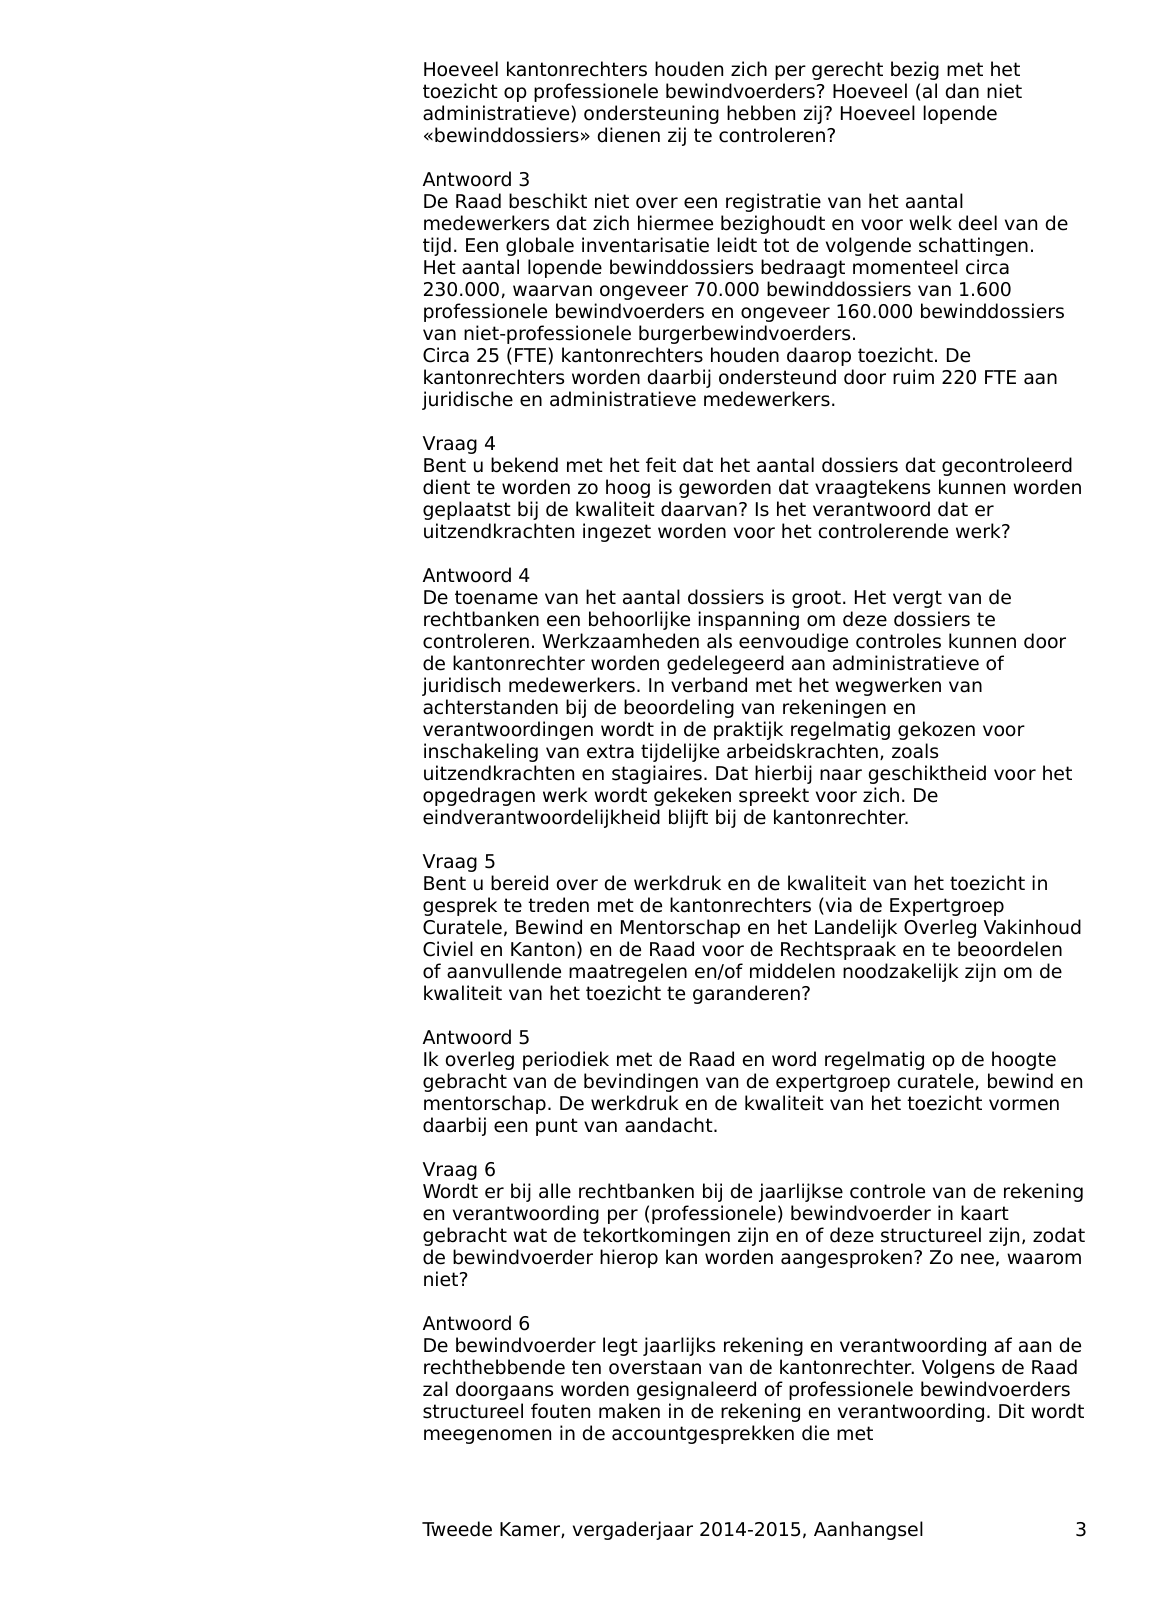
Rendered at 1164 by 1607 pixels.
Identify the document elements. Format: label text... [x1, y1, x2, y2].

text Het aantal lopende bewinddossiers bedraagt momenteel circa 230.000, waarvan ongeveer 70.000 bewinddossiers van 1.600 professionele bewindvoerders en ongeveer 160.000 bewinddossiers van niet-professionele burgerbewindvoerders. [422, 257, 1087, 345]
text Hoeveel kantonrechters houden zich per gerecht bezig met het toezicht op professionele bewindvoerders? Hoeveel (al dan niet administratieve) ondersteuning hebben zij? Hoeveel lopende «bewinddossiers» dienen zij te controleren? [422, 59, 1087, 147]
text Bent u bereid over de werkdruk en de kwaliteit van het toezicht in gesprek te treden met de kantonrechters (via de Expertgroep Curatele, Bewind en Mentorschap en het Landelijk Overleg Vakinhoud Civiel en Kanton) en de Raad voor de Rechtspraak en te beoordelen of aanvullende maatregelen en/of middelen noodzakelijk zijn om de kwaliteit van het toezicht te garanderen? [422, 873, 1087, 1005]
text Antwoord 6 [422, 1313, 1087, 1335]
text Wordt er bij alle rechtbanken bij de jaarlijkse controle van de rekening en verantwoording per (professionele) bewindvoerder in kaart gebracht wat de tekortkomingen zijn en of deze structureel zijn, zodat de bewindvoerder hierop kan worden aangesproken? Zo nee, waarom niet? [422, 1181, 1087, 1291]
text Bent u bekend met het feit dat het aantal dossiers dat gecontroleerd dient te worden zo hoog is geworden dat vraagtekens kunnen worden geplaatst bij de kwaliteit daarvan? Is het verantwoord dat er uitzendkrachten ingezet worden voor het controlerende werk? [422, 455, 1087, 543]
text Vraag 5 [422, 851, 1087, 873]
text De Raad beschikt niet over een registratie van het aantal medewerkers dat zich hiermee bezighoudt en voor welk deel van de tijd. Een globale inventarisatie leidt tot de volgende schattingen. [422, 191, 1087, 257]
text Antwoord 4 [422, 565, 1087, 587]
text De bewindvoerder legt jaarlijks rekening en verantwoording af aan de rechthebbende ten overstaan van de kantonrechter. Volgens de Raad zal doorgaans worden gesignaleerd of professionele bewindvoerders structureel fouten maken in de rekening en verantwoording. Dit wordt meegenomen in de accountgesprekken die met [422, 1335, 1087, 1445]
text Vraag 6 [422, 1159, 1087, 1181]
text Antwoord 5 [422, 1027, 1087, 1049]
text Ik overleg periodiek met de Raad en word regelmatig op de hoogte gebracht van de bevindingen van de expertgroep curatele, bewind en mentorschap. De werkdruk en de kwaliteit van het toezicht vormen daarbij een punt van aandacht. [422, 1049, 1087, 1137]
text Vraag 4 [422, 433, 1087, 455]
text De toename van het aantal dossiers is groot. Het vergt van de rechtbanken een behoorlijke inspanning om deze dossiers te controleren. Werkzaamheden als eenvoudige controles kunnen door de kantonrechter worden gedelegeerd aan administratieve of juridisch medewerkers. In verband met het wegwerken van achterstanden bij de beoordeling van rekeningen en verantwoordingen wordt in de praktijk regelmatig gekozen voor inschakeling van extra tijdelijke arbeidskrachten, zoals uitzendkrachten en stagiaires. Dat hierbij naar geschiktheid voor het opgedragen werk wordt gekeken spreekt voor zich. De eindverantwoordelijkheid blijft bij de kantonrechter. [422, 587, 1087, 829]
text Antwoord 3 [422, 169, 1087, 191]
text Circa 25 (FTE) kantonrechters houden daarop toezicht. De kantonrechters worden daarbij ondersteund door ruim 220 FTE aan juridische en administratieve medewerkers. [422, 345, 1087, 411]
